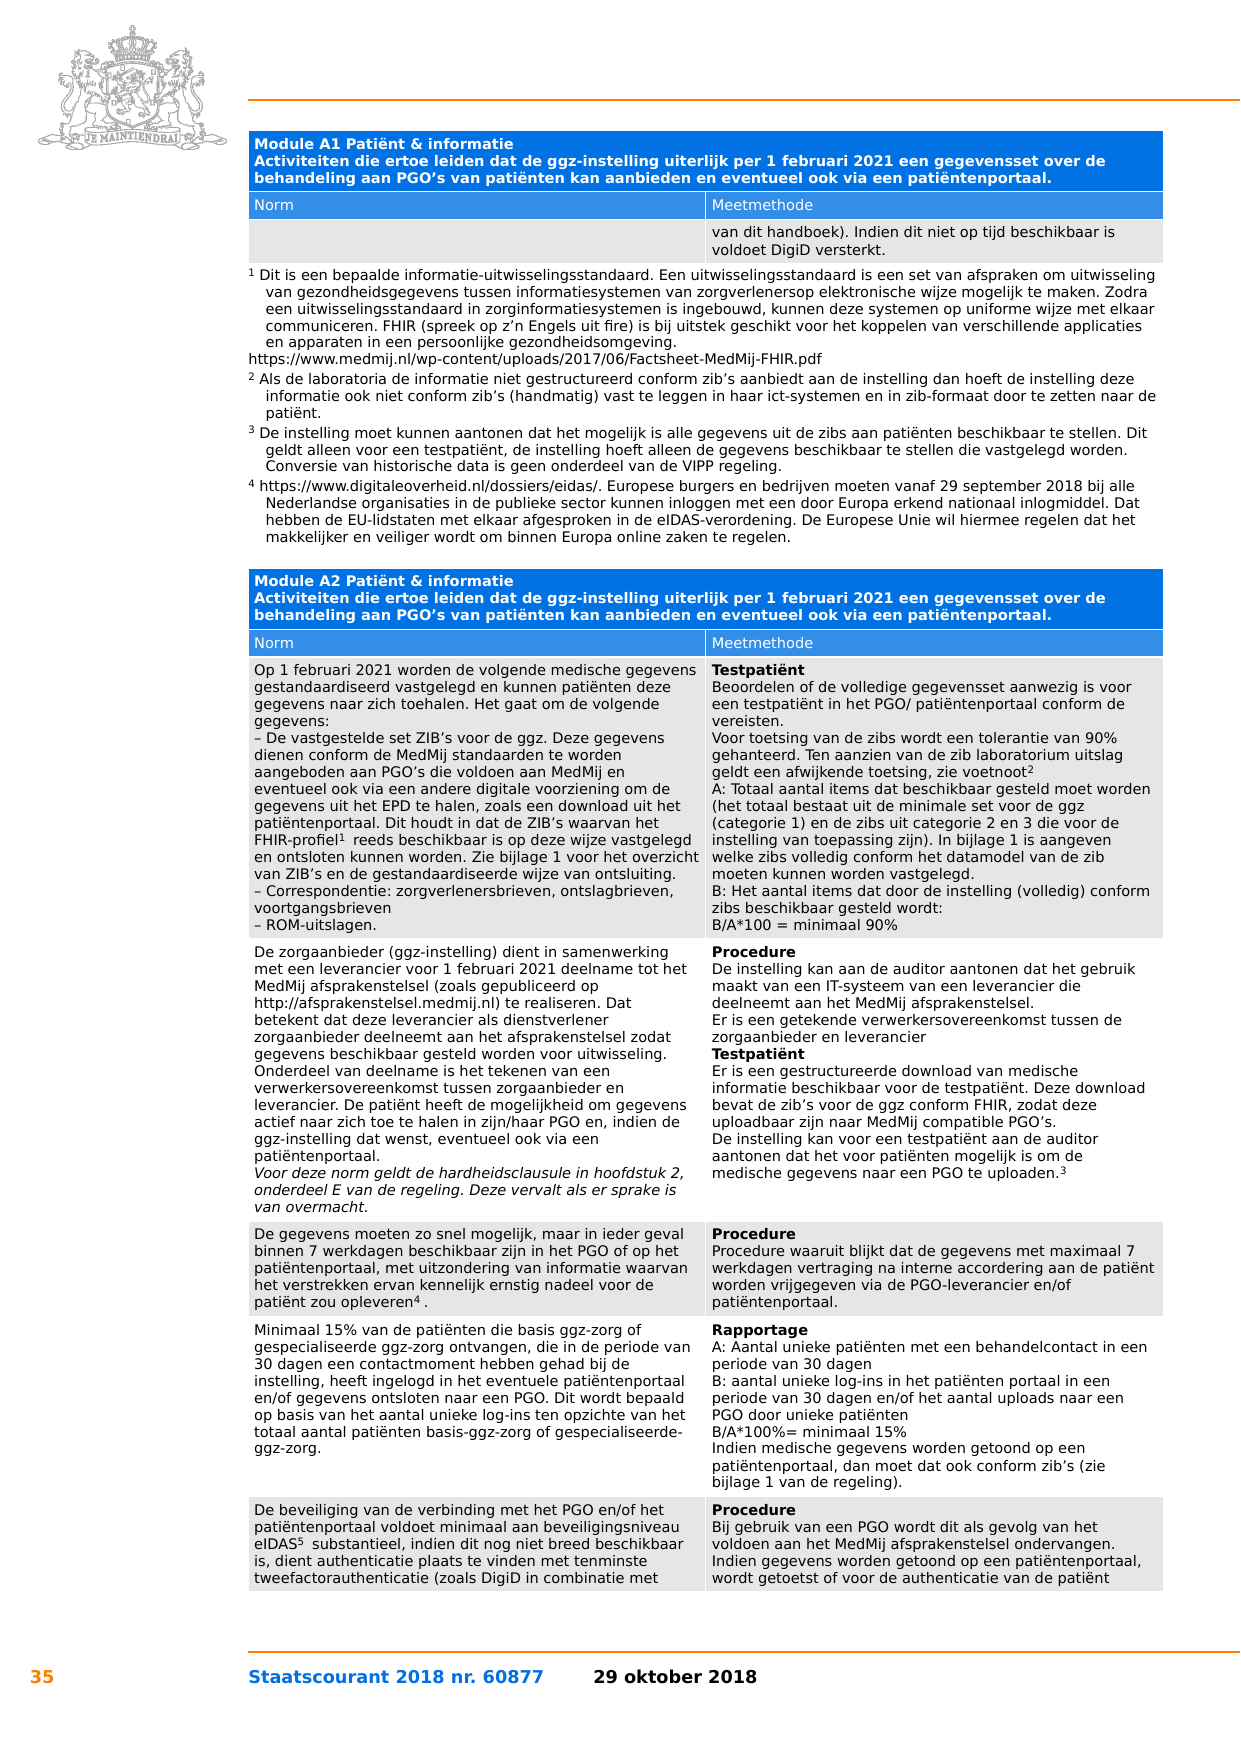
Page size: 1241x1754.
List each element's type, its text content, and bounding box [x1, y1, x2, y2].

table_cell [249, 220, 705, 263]
table_cell Procedure De instelling kan aan de auditor aantonen dat het gebruik maakt van een IT-systeem van een leverancier die deelneemt aan het MedMij afsprakenstelsel. Er is een getekende verwerkersovereenkomst tussen de zorgaanbieder en leverancier Testpatiënt Er is een gestructureerde download van medische informatie beschikbaar voor de testpatiënt. Deze download bevat de zib’s voor de ggz conform FHIR, zodat deze uploadbaar zijn naar MedMij compatible PGO’s. De instelling kan voor een testpatiënt aan de auditor aantonen dat het voor patiënten mogelijk is om de medische gegevens naar een PGO te uploaden.3 [706, 940, 1163, 1221]
table_cell De zorgaanbieder (ggz-instelling) dient in samenwerking met een leverancier voor 1 februari 2021 deelname tot het MedMij afsprakenstelsel (zoals gepubliceerd op http://afsprakenstelsel.medmij.nl) te realiseren. Dat betekent dat deze leverancier als dienstverlener zorgaanbieder deelneemt aan het afsprakenstelsel zodat gegevens beschikbaar gesteld worden voor uitwisseling. Onderdeel van deelname is het tekenen van een verwerkersovereenkomst tussen zorgaanbieder en leverancier. De patiënt heeft de mogelijkheid om gegevens actief naar zich toe te halen in zijn/haar PGO en, indien de ggz-instelling dat wenst, eventueel ook via een patiëntenportaal. Voor deze norm geldt de hardheidsclausule in hoofdstuk 2, onderdeel E van de regeling. Deze vervalt als er sprake is van overmacht. [249, 940, 705, 1221]
table_cell De gegevens moeten zo snel mogelijk, maar in ieder geval binnen 7 werkdagen beschikbaar zijn in het PGO of op het patiëntenportaal, met uitzondering van informatie waarvan het verstrekken ervan kennelijk ernstig nadeel voor de patiënt zou opleveren4. [249, 1222, 705, 1316]
table_header Module A1 Patiënt & informatie Activiteiten die ertoe leiden dat de ggz-instelling uiterlijk per 1 februari 2021 een gegevensset over de behandeling aan PGO’s van patiënten kan aanbieden en eventueel ook via een patiëntenportaal. [249, 131, 1163, 191]
table_cell Norm [249, 192, 705, 219]
table_cell Norm [249, 630, 705, 656]
table_cell Testpatiënt Beoordelen of de volledige gegevensset aanwezig is voor een testpatiënt in het PGO/ patiëntenportaal conform de vereisten. Voor toetsing van de zibs wordt een tolerantie van 90% gehanteerd. Ten aanzien van de zib laboratorium uitslag geldt een afwijkende toetsing, zie voetnoot2 A: Totaal aantal items dat beschikbaar gesteld moet worden (het totaal bestaat uit de minimale set voor de ggz (categorie 1) en de zibs uit categorie 2 en 3 die voor de instelling van toepassing zijn). In bijlage 1 is aangeven welke zibs volledig conform het datamodel van de zib moeten kunnen worden vastgelegd. B: Het aantal items dat door de instelling (volledig) conform zibs beschikbaar gesteld wordt: B/A*100 = minimaal 90% [706, 658, 1163, 938]
table_cell Rapportage A: Aantal unieke patiënten met een behandelcontact in een periode van 30 dagen B: aantal unieke log-ins in het patiënten portaal in een periode van 30 dagen en/of het aantal uploads naar een PGO door unieke patiënten B/A*100%= minimaal 15% Indien medische gegevens worden getoond op een patiëntenportaal, dan moet dat ook conform zib’s (zie bijlage 1 van de regeling). [706, 1317, 1163, 1496]
picture [38, 25, 227, 150]
table_cell 1 Dit is een bepaalde informatie-uitwisselingsstandaard. Een uitwisselingsstandaard is een set van afspraken om uitwisseling van gezondheidsgegevens tussen informatiesystemen van zorgverlenersop elektronische wijze mogelijk te maken. Zodra een uitwisselingsstandaard in zorginformatiesystemen is ingebouwd, kunnen deze systemen op uniforme wijze met elkaar communiceren. FHIR (spreek op z’n Engels uit fire) is bij uitstek geschikt voor het koppelen van verschillende applicaties en apparaten in een persoonlijke gezondheidsomgeving. https://www.medmij.nl/wp-content/uploads/2017/06/Factsheet-MedMij-FHIR.pdf 2 Als de laboratoria de informatie niet gestructureerd conform zib’s aanbiedt aan de instelling dan hoeft de instelling deze informatie ook niet conform zib’s (handmatig) vast te leggen in haar ict-systemen en in zib-formaat door te zetten naar de patiënt. 3 De instelling moet kunnen aantonen dat het mogelijk is alle gegevens uit de zibs aan patiënten beschikbaar te stellen. Dit geldt alleen voor een testpatiënt, de instelling hoeft alleen de gegevens beschikbaar te stellen die vastgelegd worden. Conversie van historische data is geen onderdeel van de VIPP regeling. 4 https://www.digitaleoverheid.nl/dossiers/eidas/. Europese burgers en bedrijven moeten vanaf 29 september 2018 bij alle Nederlandse organisaties in de publieke sector kunnen inloggen met een door Europa erkend nationaal inlogmiddel. Dat hebben de EU-lidstaten met elkaar afgesproken in de eIDAS-verordening. De Europese Unie wil hiermee regelen dat het makkelijker en veiliger wordt om binnen Europa online zaken te regelen. [248, 264, 1163, 546]
table_cell Procedure Procedure waaruit blijkt dat de gegevens met maximaal 7 werkdagen vertraging na interne accordering aan de patiënt worden vrijgegeven via de PGO-leverancier en/of patiëntenportaal. [706, 1222, 1163, 1316]
table_cell De beveiliging van de verbinding met het PGO en/of het patiëntenportaal voldoet minimaal aan beveiligingsniveau eIDAS5 substantieel, indien dit nog niet breed beschikbaar is, dient authenticatie plaats te vinden met tenminste tweefactorauthenticatie (zoals DigiD in combinatie met [249, 1497, 705, 1591]
table_cell Op 1 februari 2021 worden de volgende medische gegevens gestandaardiseerd vastgelegd en kunnen patiënten deze gegevens naar zich toehalen. Het gaat om de volgende gegevens: – De vastgestelde set ZIB’s voor de ggz. Deze gegevens dienen conform de MedMij standaarden te worden aangeboden aan PGO’s die voldoen aan MedMij en eventueel ook via een andere digitale voorziening om de gegevens uit het EPD te halen, zoals een download uit het patiëntenportaal. Dit houdt in dat de ZIB’s waarvan het FHIR-profiel1 reeds beschikbaar is op deze wijze vastgelegd en ontsloten kunnen worden. Zie bijlage 1 voor het overzicht van ZIB’s en de gestandaardiseerde wijze van ontsluiting. – Correspondentie: zorgverlenersbrieven, ontslagbrieven, voortgangsbrieven – ROM-uitslagen. [249, 658, 705, 938]
table_cell Minimaal 15% van de patiënten die basis ggz-zorg of gespecialiseerde ggz-zorg ontvangen, die in de periode van 30 dagen een contactmoment hebben gehad bij de instelling, heeft ingelogd in het eventuele patiëntenportaal en/of gegevens ontsloten naar een PGO. Dit wordt bepaald op basis van het aantal unieke log-ins ten opzichte van het totaal aantal patiënten basis-ggz-zorg of gespecialiseerde-ggz-zorg. [249, 1317, 705, 1496]
table_cell Meetmethode [706, 192, 1163, 219]
table_cell Procedure Bij gebruik van een PGO wordt dit als gevolg van het voldoen aan het MedMij afsprakenstelsel ondervangen. Indien gegevens worden getoond op een patiëntenportaal, wordt getoetst of voor de authenticatie van de patiënt [706, 1497, 1163, 1591]
table_header Module A2 Patiënt & informatie Activiteiten die ertoe leiden dat de ggz-instelling uiterlijk per 1 februari 2021 een gegevensset over de behandeling aan PGO’s van patiënten kan aanbieden en eventueel ook via een patiëntenportaal. [249, 569, 1163, 629]
table_cell Meetmethode [706, 630, 1163, 656]
table_cell van dit handboek). Indien dit niet op tijd beschikbaar is voldoet DigiD versterkt. [706, 220, 1163, 263]
